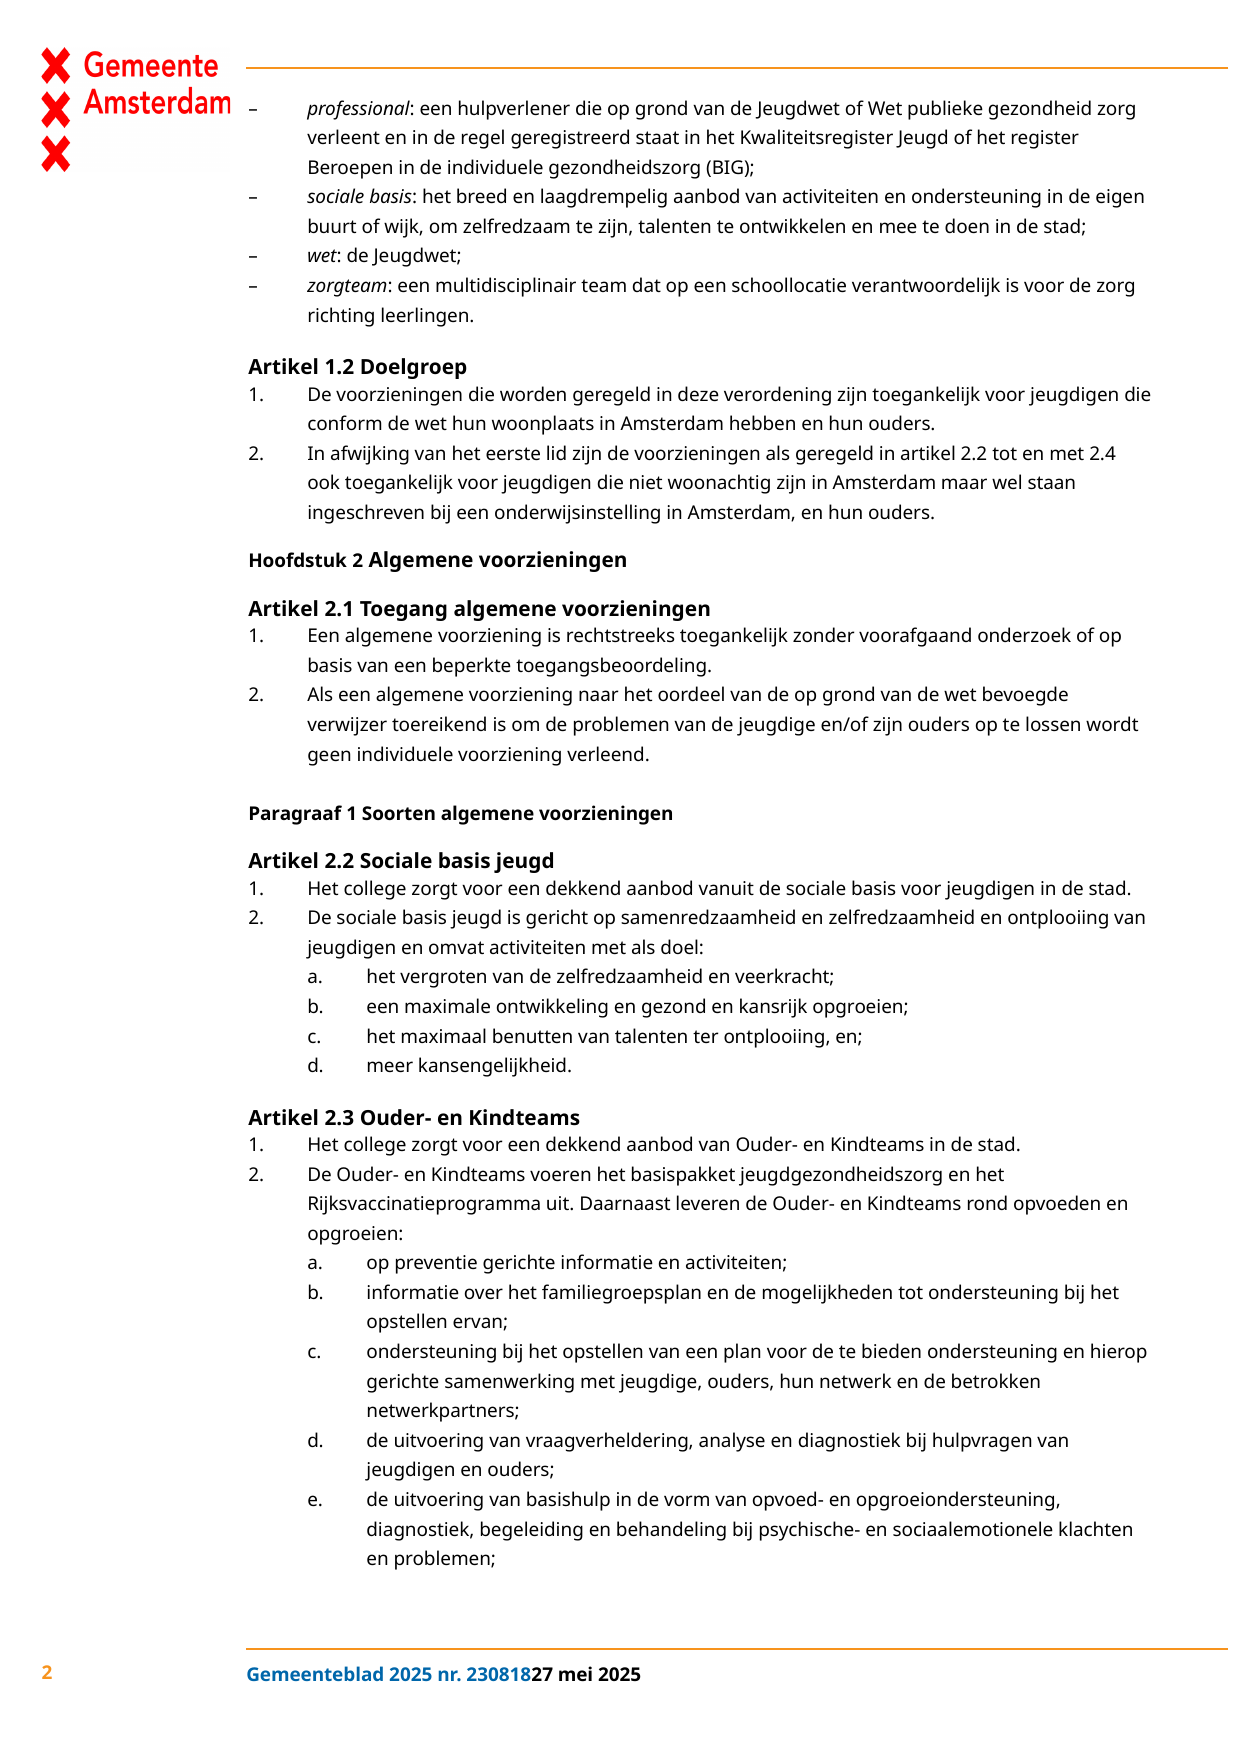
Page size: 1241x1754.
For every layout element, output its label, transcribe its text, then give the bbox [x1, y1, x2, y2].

list op preventie gerichte informatie en activiteiten; [307, 1249, 1152, 1275]
text Artikel 2.3 Ouder- en Kindteams [248, 1103, 1152, 1131]
list In afwijking van het eerste lid zijn de voorzieningen als geregeld in artikel 2.2 tot en met 2.4 ook toegankelijk voor jeugdigen die niet woonachtig zijn in Amsterdam maar wel staan ingeschreven bij een onderwijsinstelling in Amsterdam, en hun ouders. [248, 440, 1152, 525]
list het maximaal benutten van talenten ter ontplooiing, en; [307, 1023, 1152, 1048]
list de uitvoering van vraagverheldering, analyse en diagnostiek bij hulpvragen van jeugdigen en ouders; [307, 1427, 1152, 1482]
list Het college zorgt voor een dekkend aanbod vanuit de sociale basis voor jeugdigen in de stad. [248, 875, 1152, 901]
picture [41, 47, 231, 172]
list De sociale basis jeugd is gericht op samenredzaamheid en zelfredzaamheid en ontplooiing van jeugdigen en omvat activiteiten met als doel: [248, 904, 1152, 960]
list professional: een hulpverlener die op grond van de Jeugdwet of Wet publieke gezondheid zorg verleent en in de regel geregistreerd staat in het Kwaliteitsregister Jeugd of het register Beroepen in de individuele gezondheidszorg (BIG); [248, 95, 1152, 180]
list De voorzieningen die worden geregeld in deze verordening zijn toegankelijk voor jeugdigen die conform de wet hun woonplaats in Amsterdam hebben en hun ouders. [248, 381, 1152, 436]
list sociale basis: het breed en laagdrempelig aanbod van activiteiten en ondersteuning in de eigen buurt of wijk, om zelfredzaam te zijn, talenten te ontwikkelen en mee te doen in de stad; [248, 183, 1152, 239]
text Paragraaf 1 Soorten algemene voorzieningen [248, 800, 1152, 826]
list meer kansengelijkheid. [307, 1052, 1152, 1078]
text Artikel 2.2 Sociale basis jeugd [248, 846, 1152, 875]
list wet: de Jeugdwet; [248, 243, 1152, 268]
list informatie over het familiegroepsplan en de mogelijkheden tot ondersteuning bij het opstellen ervan; [307, 1279, 1152, 1334]
list zorgteam: een multidisciplinair team dat op een schoollocatie verantwoordelijk is voor de zorg richting leerlingen. [248, 272, 1152, 328]
text Artikel 2.1 Toegang algemene voorzieningen [248, 594, 1152, 622]
list het vergroten van de zelfredzaamheid en veerkracht; [307, 964, 1152, 989]
text Hoofdstuk 2 Algemene voorzieningen [248, 545, 1152, 573]
list Het college zorgt voor een dekkend aanbod van Ouder- en Kindteams in de stad. [248, 1131, 1152, 1157]
list ondersteuning bij het opstellen van een plan voor de te bieden ondersteuning en hierop gerichte samenwerking met jeugdige, ouders, hun netwerk en de betrokken netwerkpartners; [307, 1338, 1152, 1423]
list een maximale ontwikkeling en gezond en kansrijk opgroeien; [307, 993, 1152, 1019]
list de uitvoering van basishulp in de vorm van opvoed- en opgroeiondersteuning, diagnostiek, begeleiding en behandeling bij psychische- en sociaalemotionele klachten en problemen; [307, 1486, 1152, 1571]
list Als een algemene voorziening naar het oordeel van de op grond van de wet bevoegde verwijzer toereikend is om de problemen van de jeugdige en/of zijn ouders op te lossen wordt geen individuele voorziening verleend. [248, 682, 1152, 766]
list Een algemene voorziening is rechtstreeks toegankelijk zonder voorafgaand onderzoek of op basis van een beperkte toegangsbeoordeling. [248, 622, 1152, 678]
text Artikel 1.2 Doelgroep [248, 352, 1152, 381]
list De Ouder- en Kindteams voeren het basispakket jeugdgezondheidszorg en het Rijksvaccinatieprogramma uit. Daarnaast leveren de Ouder- en Kindteams rond opvoeden en opgroeien: [248, 1161, 1152, 1246]
